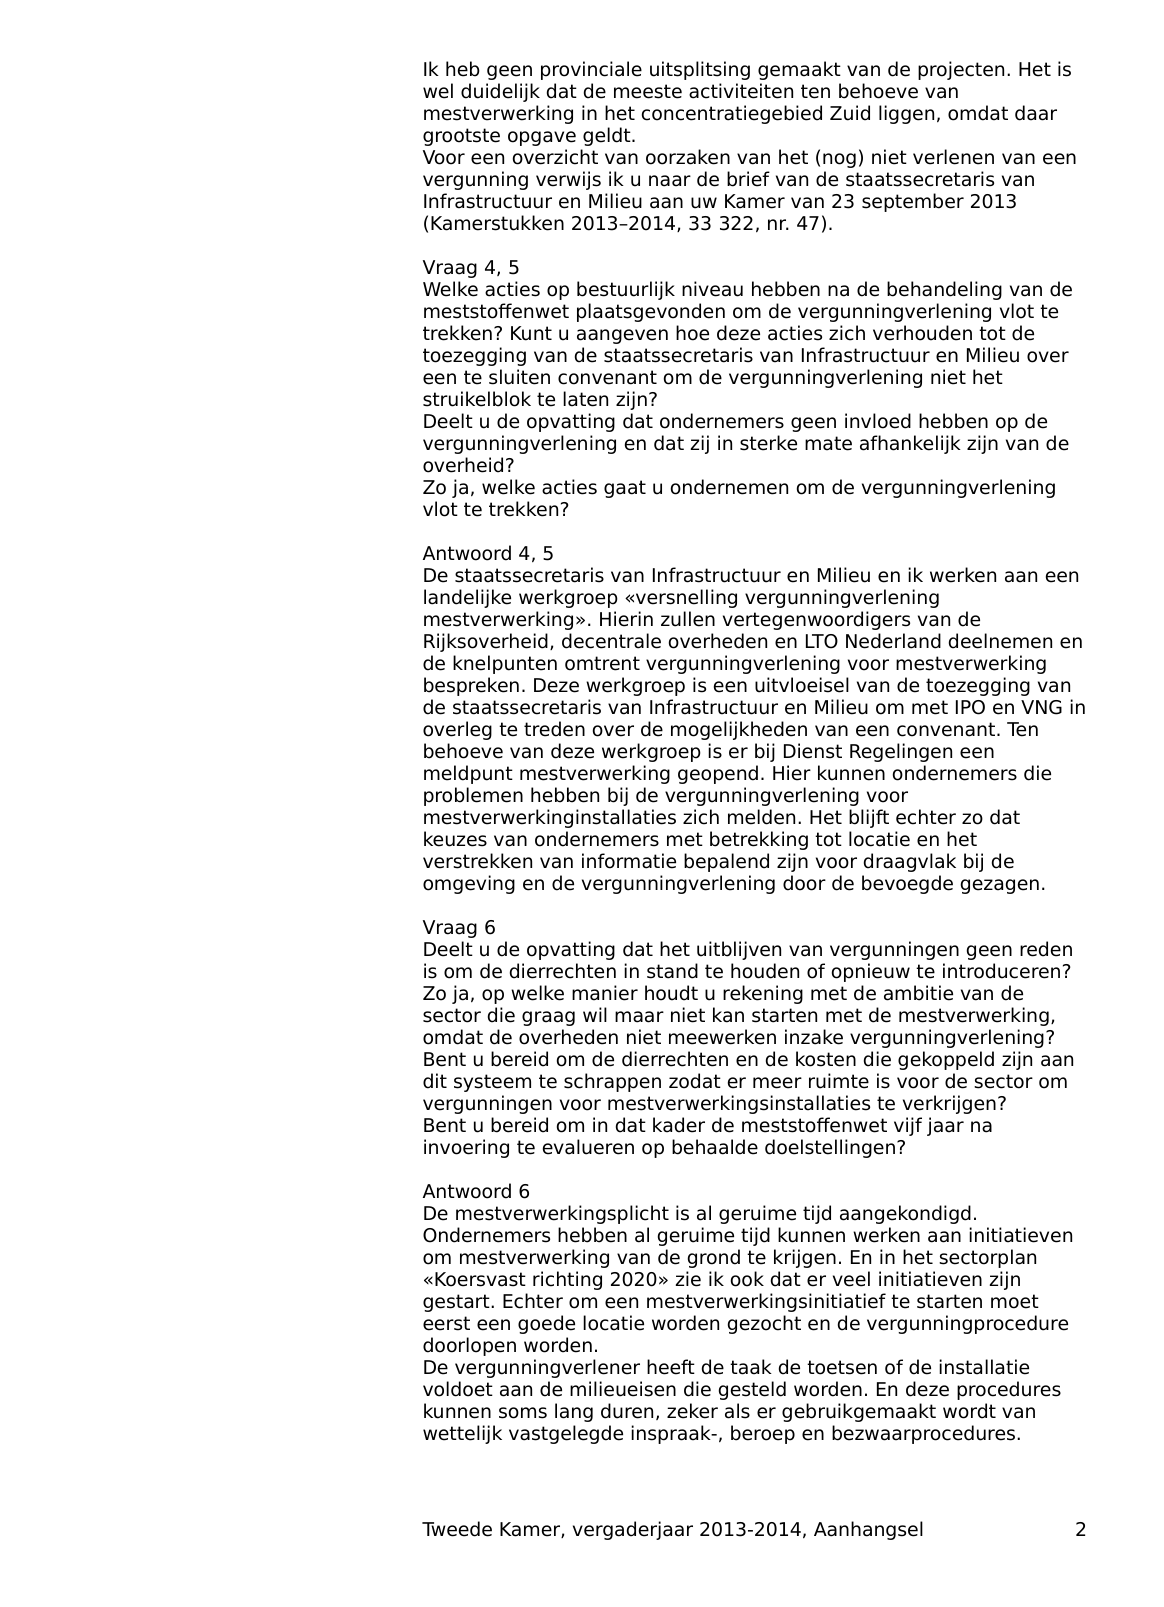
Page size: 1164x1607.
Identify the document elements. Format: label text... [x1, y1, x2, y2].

text Bent u bereid om in dat kader de meststoffenwet vijf jaar na invoering te evalueren op behaalde doelstellingen? [422, 1115, 1087, 1159]
text De mestverwerkingsplicht is al geruime tijd aangekondigd. Ondernemers hebben al geruime tijd kunnen werken aan initiatieven om mestverwerking van de grond te krijgen. En in het sectorplan «Koersvast richting 2020» zie ik ook dat er veel initiatieven zijn gestart. Echter om een mestverwerkingsinitiatief te starten moet eerst een goede locatie worden gezocht en de vergunningprocedure doorlopen worden. [422, 1203, 1087, 1357]
text Deelt u de opvatting dat het uitblijven van vergunningen geen reden is om de dierrechten in stand te houden of opnieuw te introduceren? Zo ja, op welke manier houdt u rekening met de ambitie van de sector die graag wil maar niet kan starten met de mestverwerking, omdat de overheden niet meewerken inzake vergunningverlening? Bent u bereid om de dierrechten en de kosten die gekoppeld zijn aan dit systeem te schrappen zodat er meer ruimte is voor de sector om vergunningen voor mestverwerkingsinstallaties te verkrijgen? [422, 939, 1087, 1115]
text Welke acties op bestuurlijk niveau hebben na de behandeling van de meststoffenwet plaatsgevonden om de vergunningverlening vlot te trekken? Kunt u aangeven hoe deze acties zich verhouden tot de toezegging van de staatssecretaris van Infrastructuur en Milieu over een te sluiten convenant om de vergunningverlening niet het struikelblok te laten zijn? [422, 279, 1087, 411]
text Vraag 4, 5 [422, 257, 1087, 279]
text Zo ja, welke acties gaat u ondernemen om de vergunningverlening vlot te trekken? [422, 477, 1087, 521]
text De vergunningverlener heeft de taak de toetsen of de installatie voldoet aan de milieueisen die gesteld worden. En deze procedures kunnen soms lang duren, zeker als er gebruikgemaakt wordt van wettelijk vastgelegde inspraak-, beroep en bezwaarprocedures. [422, 1357, 1087, 1444]
text Vraag 6 [422, 917, 1087, 939]
text Ik heb geen provinciale uitsplitsing gemaakt van de projecten. Het is wel duidelijk dat de meeste activiteiten ten behoeve van mestverwerking in het concentratiegebied Zuid liggen, omdat daar grootste opgave geldt. [422, 59, 1087, 147]
text Antwoord 4, 5 [422, 543, 1087, 565]
text Voor een overzicht van oorzaken van het (nog) niet verlenen van een vergunning verwijs ik u naar de brief van de staatssecretaris van Infrastructuur en Milieu aan uw Kamer van 23 september 2013 (Kamerstukken 2013–2014, 33 322, nr. 47). [422, 147, 1087, 235]
text Deelt u de opvatting dat ondernemers geen invloed hebben op de vergunningverlening en dat zij in sterke mate afhankelijk zijn van de overheid? [422, 411, 1087, 477]
text De staatssecretaris van Infrastructuur en Milieu en ik werken aan een landelijke werkgroep «versnelling vergunningverlening mestverwerking». Hierin zullen vertegenwoordigers van de Rijksoverheid, decentrale overheden en LTO Nederland deelnemen en de knelpunten omtrent vergunningverlening voor mestverwerking bespreken. Deze werkgroep is een uitvloeisel van de toezegging van de staatssecretaris van Infrastructuur en Milieu om met IPO en VNG in overleg te treden over de mogelijkheden van een convenant. Ten behoeve van deze werkgroep is er bij Dienst Regelingen een meldpunt mestverwerking geopend. Hier kunnen ondernemers die problemen hebben bij de vergunningverlening voor mestverwerkinginstallaties zich melden. Het blijft echter zo dat keuzes van ondernemers met betrekking tot locatie en het verstrekken van informatie bepalend zijn voor draagvlak bij de omgeving en de vergunningverlening door de bevoegde gezagen. [422, 565, 1087, 895]
text Antwoord 6 [422, 1181, 1087, 1203]
